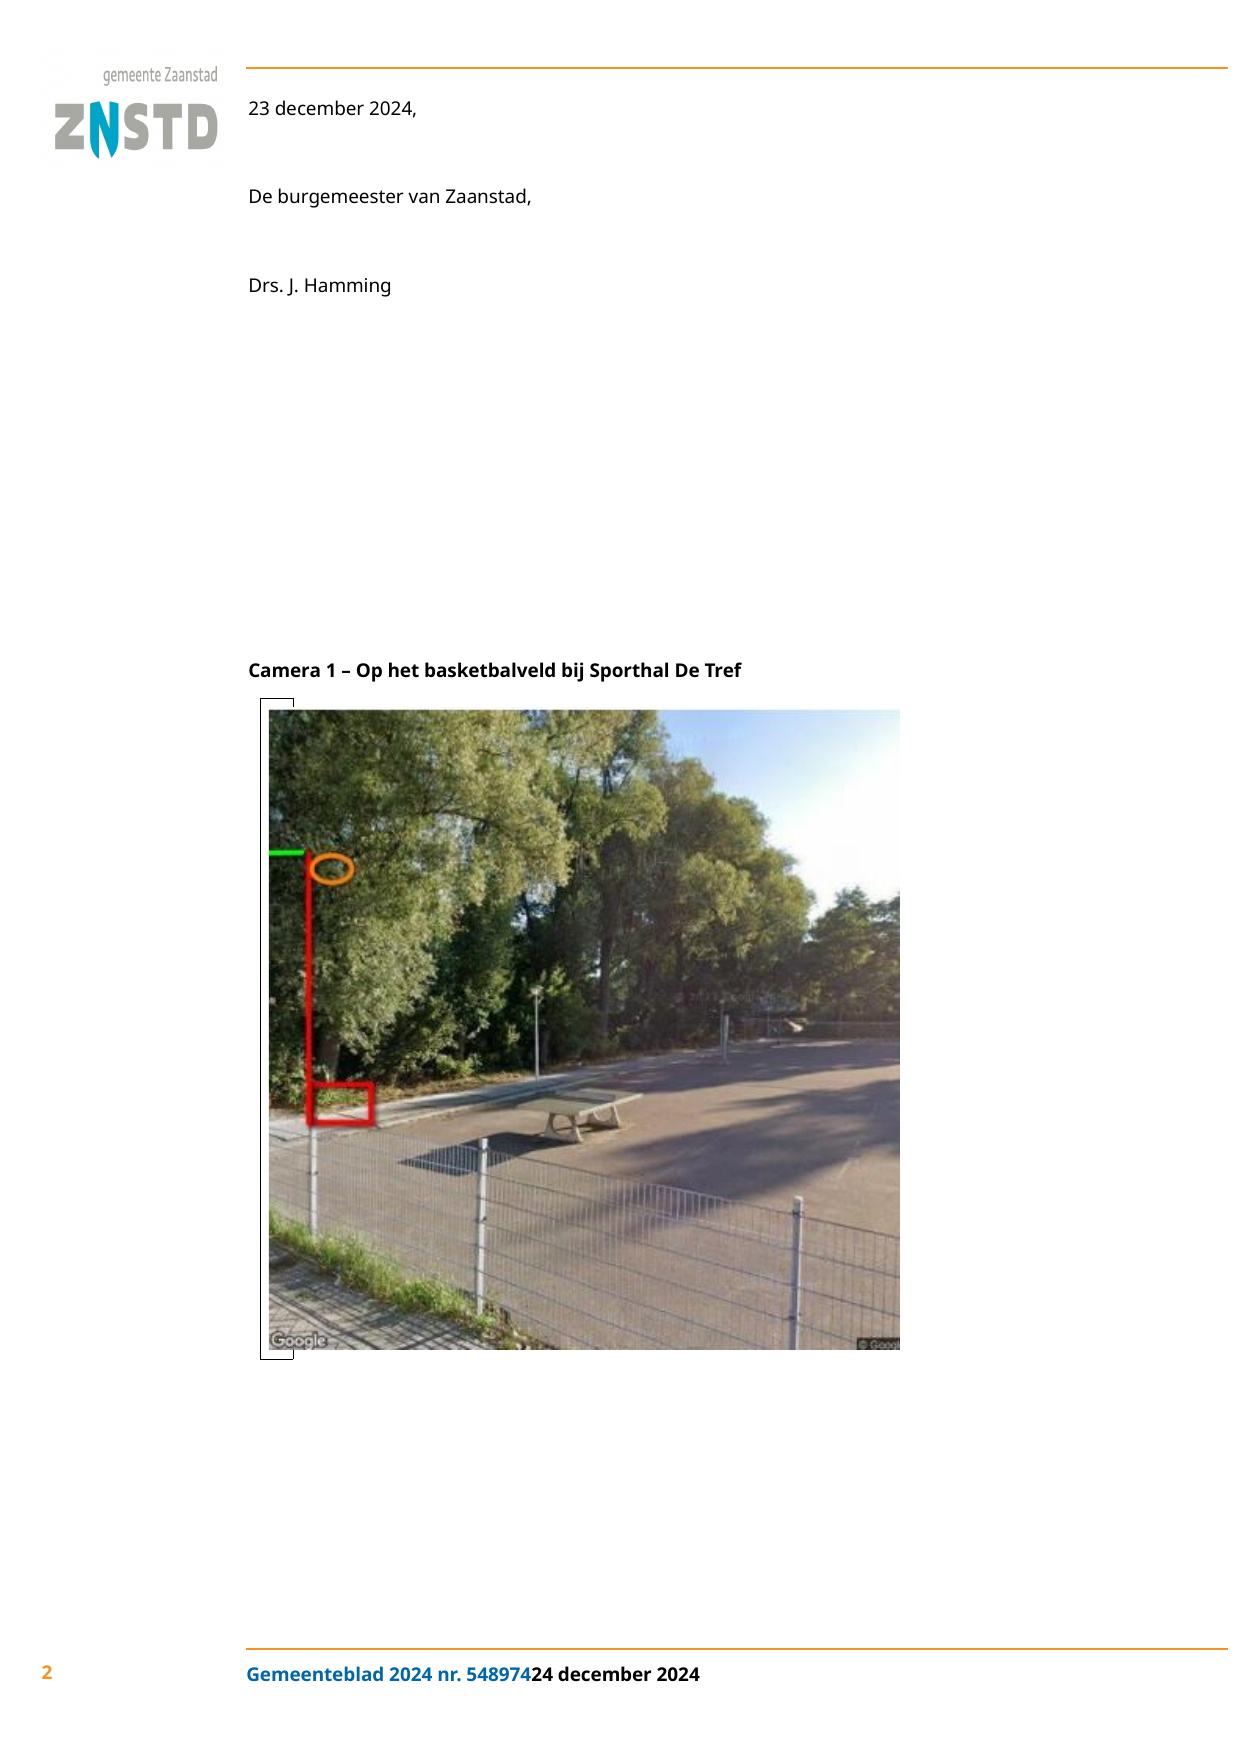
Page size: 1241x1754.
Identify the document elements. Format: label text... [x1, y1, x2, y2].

text De burgemeester van Zaanstad, [248, 183, 1152, 209]
picture [41, 47, 231, 172]
text Drs. J. Hamming [248, 272, 1152, 298]
picture [268, 707, 900, 1350]
text Camera 1 – Op het basketbalveld bij Sporthal De Tref [248, 657, 1152, 683]
text 23 december 2024, [248, 95, 1152, 121]
